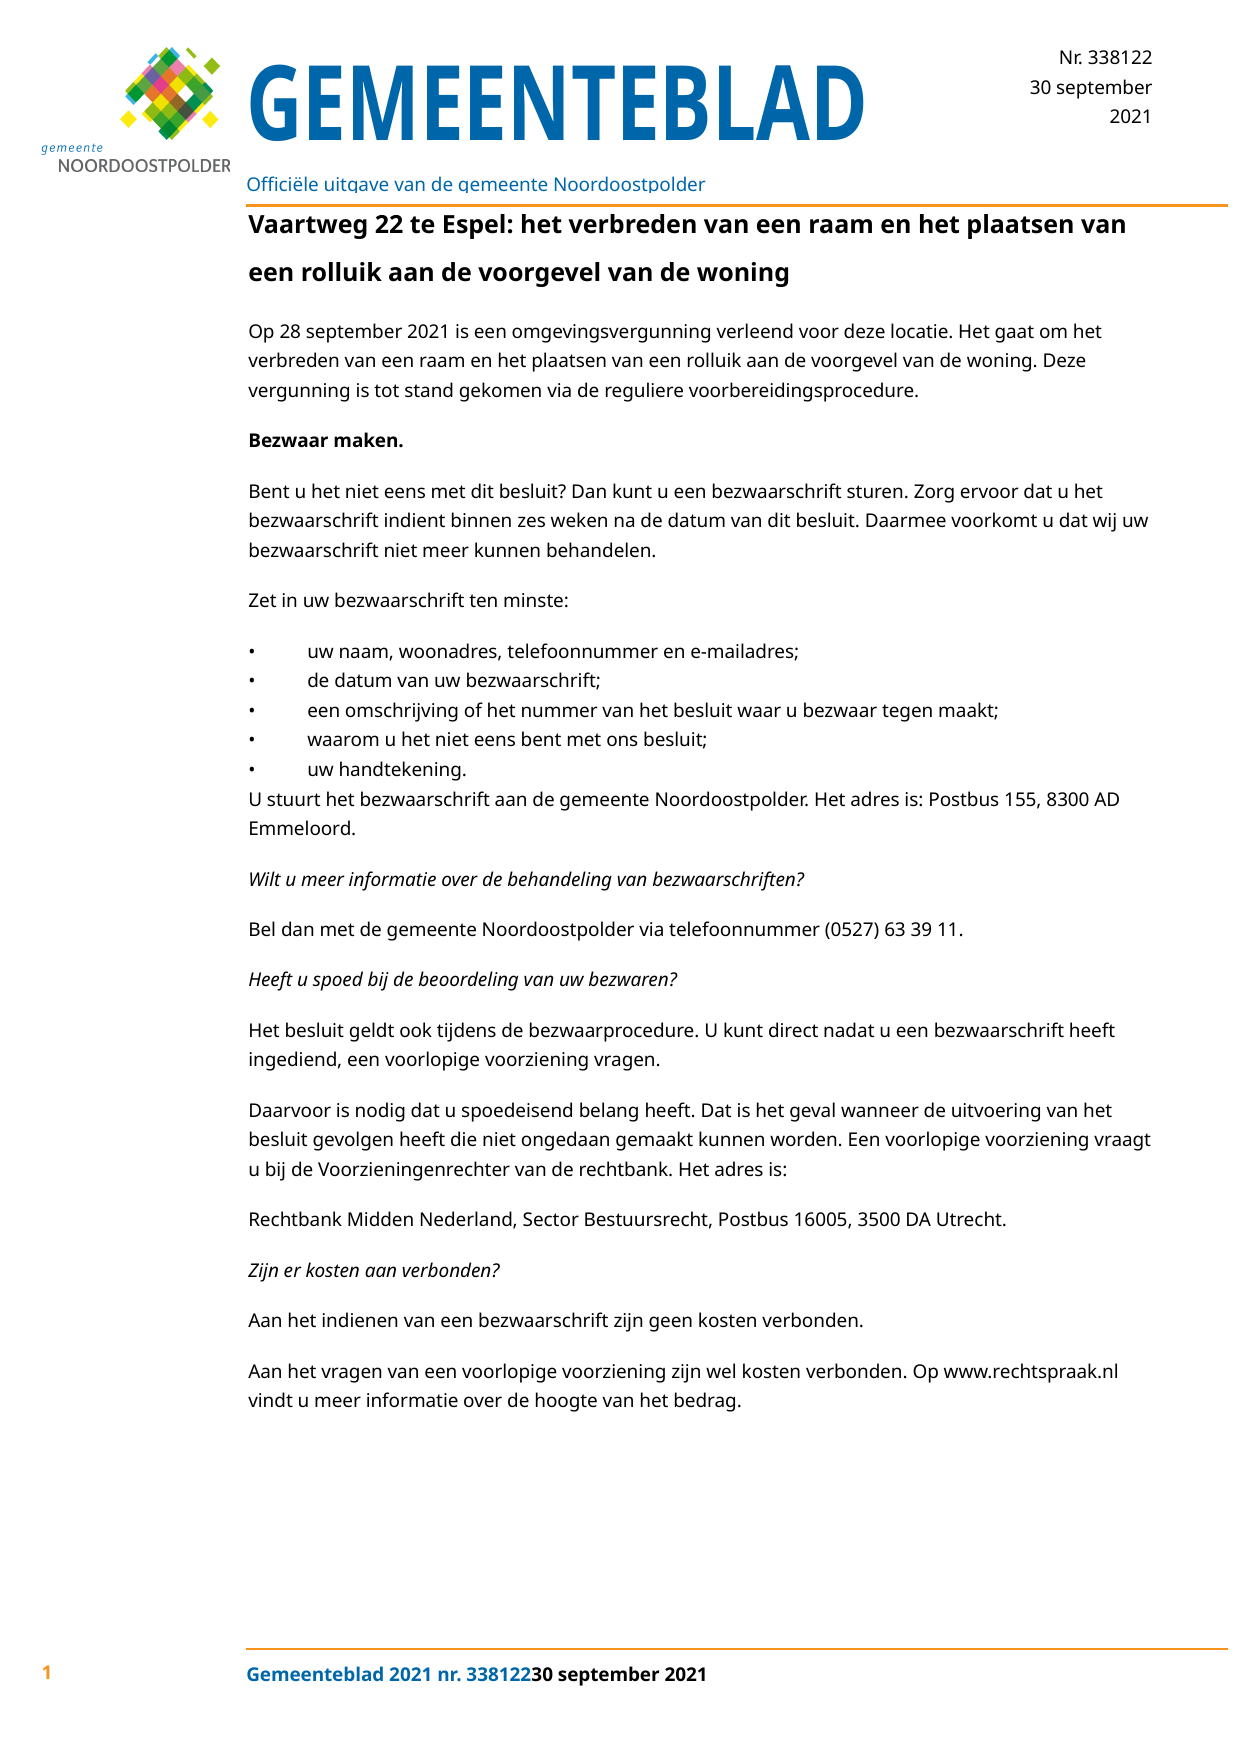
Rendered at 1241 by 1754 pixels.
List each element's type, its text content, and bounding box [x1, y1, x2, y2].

text Aan het vragen van een voorlopige voorziening zijn wel kosten verbonden. Op www.rechtspraak.nl vindt u meer informatie over de hoogte van het bedrag. [248, 1358, 1152, 1413]
text Heeft u spoed bij de beoordeling van uw bezwaren? [248, 967, 1152, 992]
picture [41, 47, 231, 172]
text Zet in uw bezwaarschrift ten minste: [248, 587, 1152, 613]
text Rechtbank Midden Nederland, Sector Bestuursrecht, Postbus 16005, 3500 DA Utrecht. [248, 1207, 1152, 1232]
text Bent u het niet eens met dit besluit? Dan kunt u een bezwaarschrift sturen. Zorg ervoor dat u het bezwaarschrift indient binnen zes weken na de datum van dit besluit. Daarmee voorkomt u dat wij uw bezwaarschrift niet meer kunnen behandelen. [248, 478, 1152, 563]
text Het besluit geldt ook tijdens de bezwaarprocedure. U kunt direct nadat u een bezwaarschrift heeft ingediend, een voorlopige voorziening vragen. [248, 1017, 1152, 1072]
list de datum van uw bezwaarschrift; [248, 667, 1152, 693]
text Aan het indienen van een bezwaarschrift zijn geen kosten verbonden. [248, 1307, 1152, 1333]
text Daarvoor is nodig dat u spoedeisend belang heeft. Dat is het geval wanneer de uitvoering van het besluit gevolgen heeft die niet ongedaan gemaakt kunnen worden. Een voorlopige voorziening vraagt u bij de Voorzieningenrechter van de rechtbank. Het adres is: [248, 1097, 1152, 1182]
list uw naam, woonadres, telefoonnummer en e-mailadres; [248, 638, 1152, 664]
text Zijn er kosten aan verbonden? [248, 1257, 1152, 1283]
list een omschrijving of het nummer van het besluit waar u bezwaar tegen maakt; [248, 697, 1152, 723]
text Bel dan met de gemeente Noordoostpolder via telefoonnummer (0527) 63 39 11. [248, 916, 1152, 942]
text Op 28 september 2021 is een omgevingsvergunning verleend voor deze locatie. Het gaat om het verbreden van een raam en het plaatsen van een rolluik aan de voorgevel van de woning. Deze vergunning is tot stand gekomen via de reguliere voorbereidingsprocedure. [248, 318, 1152, 403]
text Bezwaar maken. [248, 427, 1152, 453]
text Vaartweg 22 te Espel: het verbreden van een raam en het plaatsen van een rolluik aan de voorgevel van de woning [248, 207, 1152, 288]
text Wilt u meer informatie over de behandeling van bezwaarschriften? [248, 866, 1152, 892]
list uw handtekening. [248, 756, 1152, 782]
list waarom u het niet eens bent met ons besluit; [248, 727, 1152, 752]
text U stuurt het bezwaarschrift aan de gemeente Noordoostpolder. Het adres is: Postbus 155, 8300 AD Emmeloord. [248, 786, 1152, 841]
